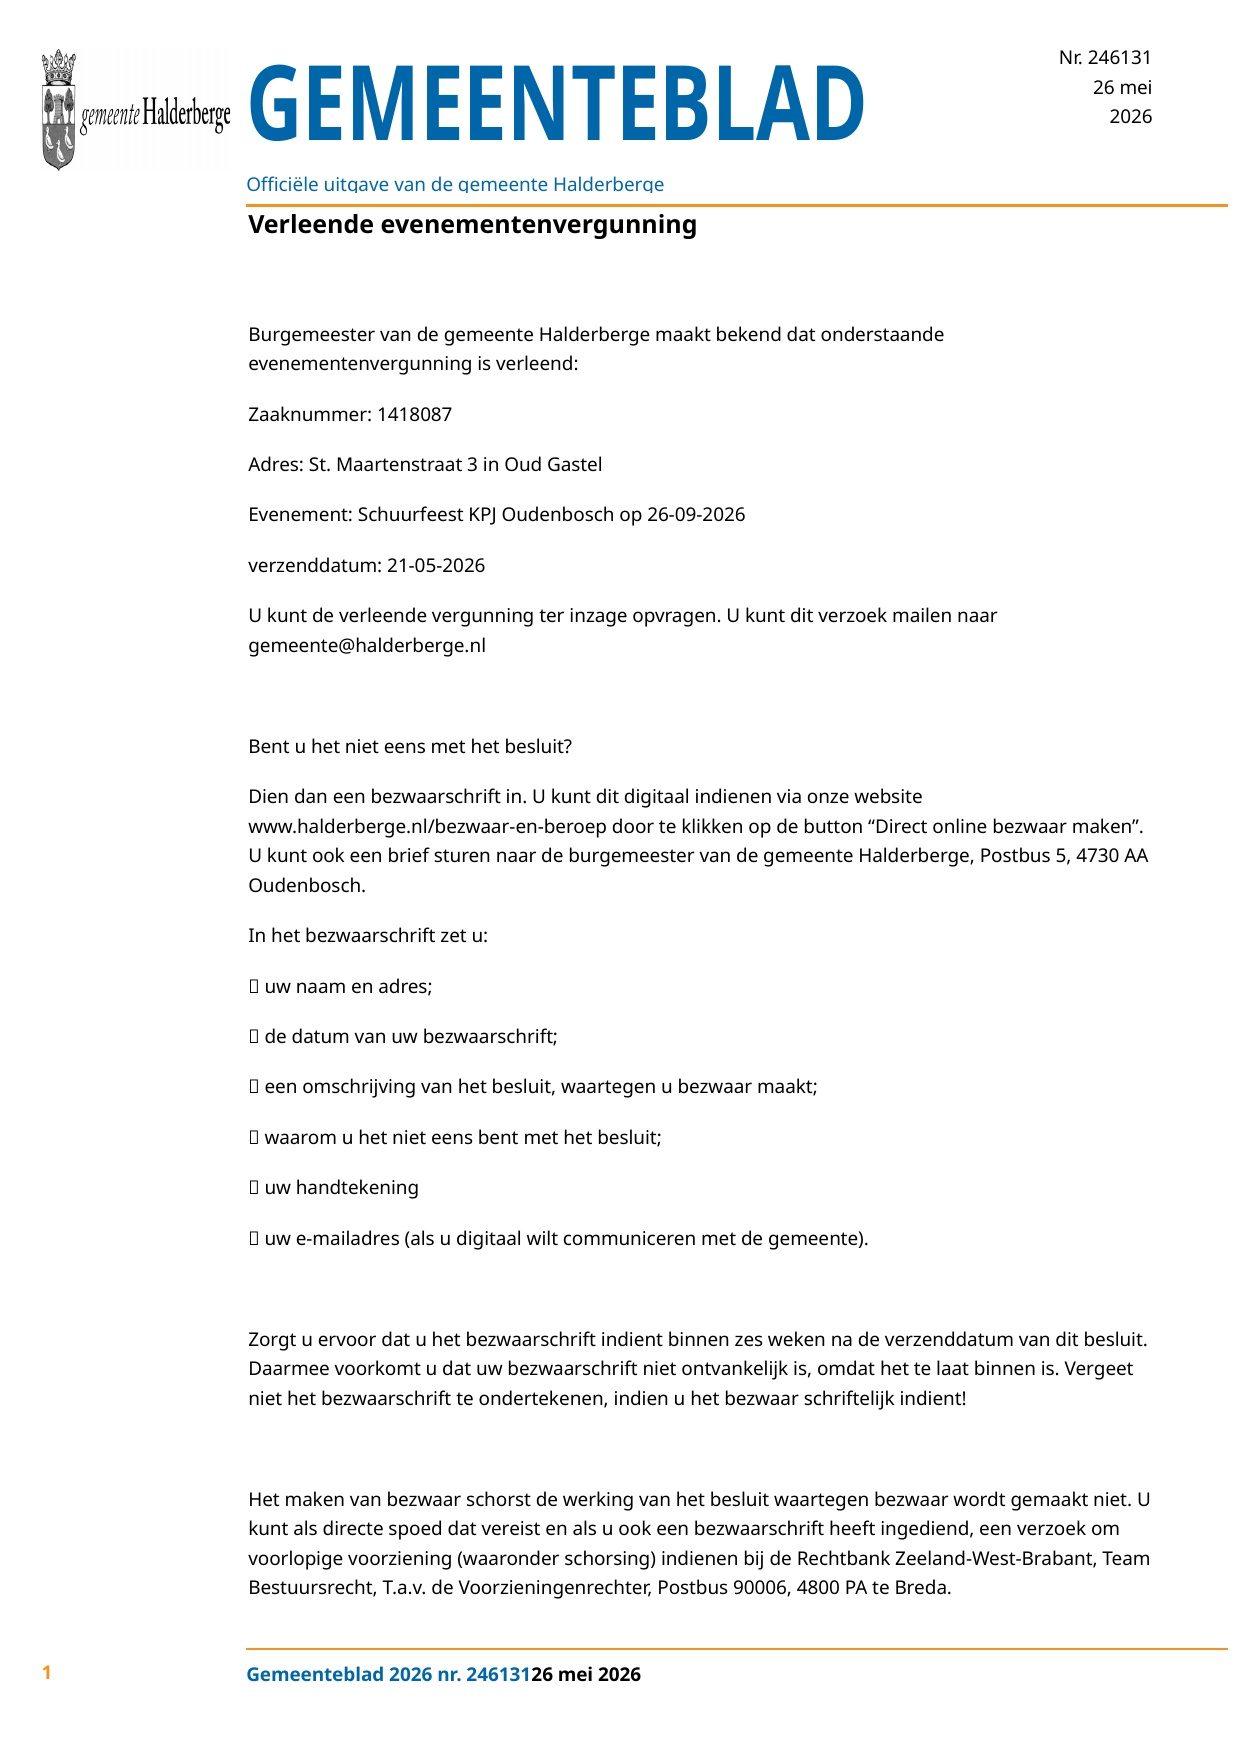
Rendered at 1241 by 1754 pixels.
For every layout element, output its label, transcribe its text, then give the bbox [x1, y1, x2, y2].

text Verleende evenementenvergunning [248, 207, 1152, 241]
text  waarom u het niet eens bent met het besluit; [248, 1124, 1152, 1150]
text Adres: St. Maartenstraat 3 in Oud Gastel [248, 451, 1152, 477]
text  de datum van uw bezwaarschrift; [248, 1023, 1152, 1049]
text U kunt de verleende vergunning ter inzage opvragen. U kunt dit verzoek mailen naar gemeente@halderberge.nl [248, 602, 1152, 658]
text  een omschrijving van het besluit, waartegen u bezwaar maakt; [248, 1074, 1152, 1099]
text  uw naam en adres; [248, 973, 1152, 998]
text Evenement: Schuurfeest KPJ Oudenbosch op 26-09-2026 [248, 502, 1152, 527]
text  uw e-mailadres (als u digitaal wilt communiceren met de gemeente). [248, 1225, 1152, 1251]
text Zaaknummer: 1418087 [248, 401, 1152, 426]
text Burgemeester van de gemeente Halderberge maakt bekend dat onderstaande evenementenvergunning is verleend: [248, 321, 1152, 376]
text  uw handtekening [248, 1174, 1152, 1200]
text Het maken van bezwaar schorst de werking van het besluit waartegen bezwaar wordt gemaakt niet. U kunt als directe spoed dat vereist en als u ook een bezwaarschrift heeft ingediend, een verzoek om voorlopige voorziening (waaronder schorsing) indienen bij de Rechtbank Zeeland-West-Brabant, Team Bestuursrecht, T.a.v. de Voorzieningenrechter, Postbus 90006, 4800 PA te Breda. [248, 1486, 1152, 1600]
picture [41, 47, 231, 172]
text Zorgt u ervoor dat u het bezwaarschrift indient binnen zes weken na de verzenddatum van dit besluit. Daarmee voorkomt u dat uw bezwaarschrift niet ontvankelijk is, omdat het te laat binnen is. Vergeet niet het bezwaarschrift te ondertekenen, indien u het bezwaar schriftelijk indient! [248, 1326, 1152, 1411]
text Dien dan een bezwaarschrift in. U kunt dit digitaal indienen via onze website www.halderberge.nl/bezwaar-en-beroep door te klikken op de button “Direct online bezwaar maken”. U kunt ook een brief sturen naar de burgemeester van de gemeente Halderberge, Postbus 5, 4730 AA Oudenbosch. [248, 783, 1152, 898]
text verzenddatum: 21-05-2026 [248, 552, 1152, 578]
text In het bezwaarschrift zet u: [248, 922, 1152, 948]
text Bent u het niet eens met het besluit? [248, 733, 1152, 758]
